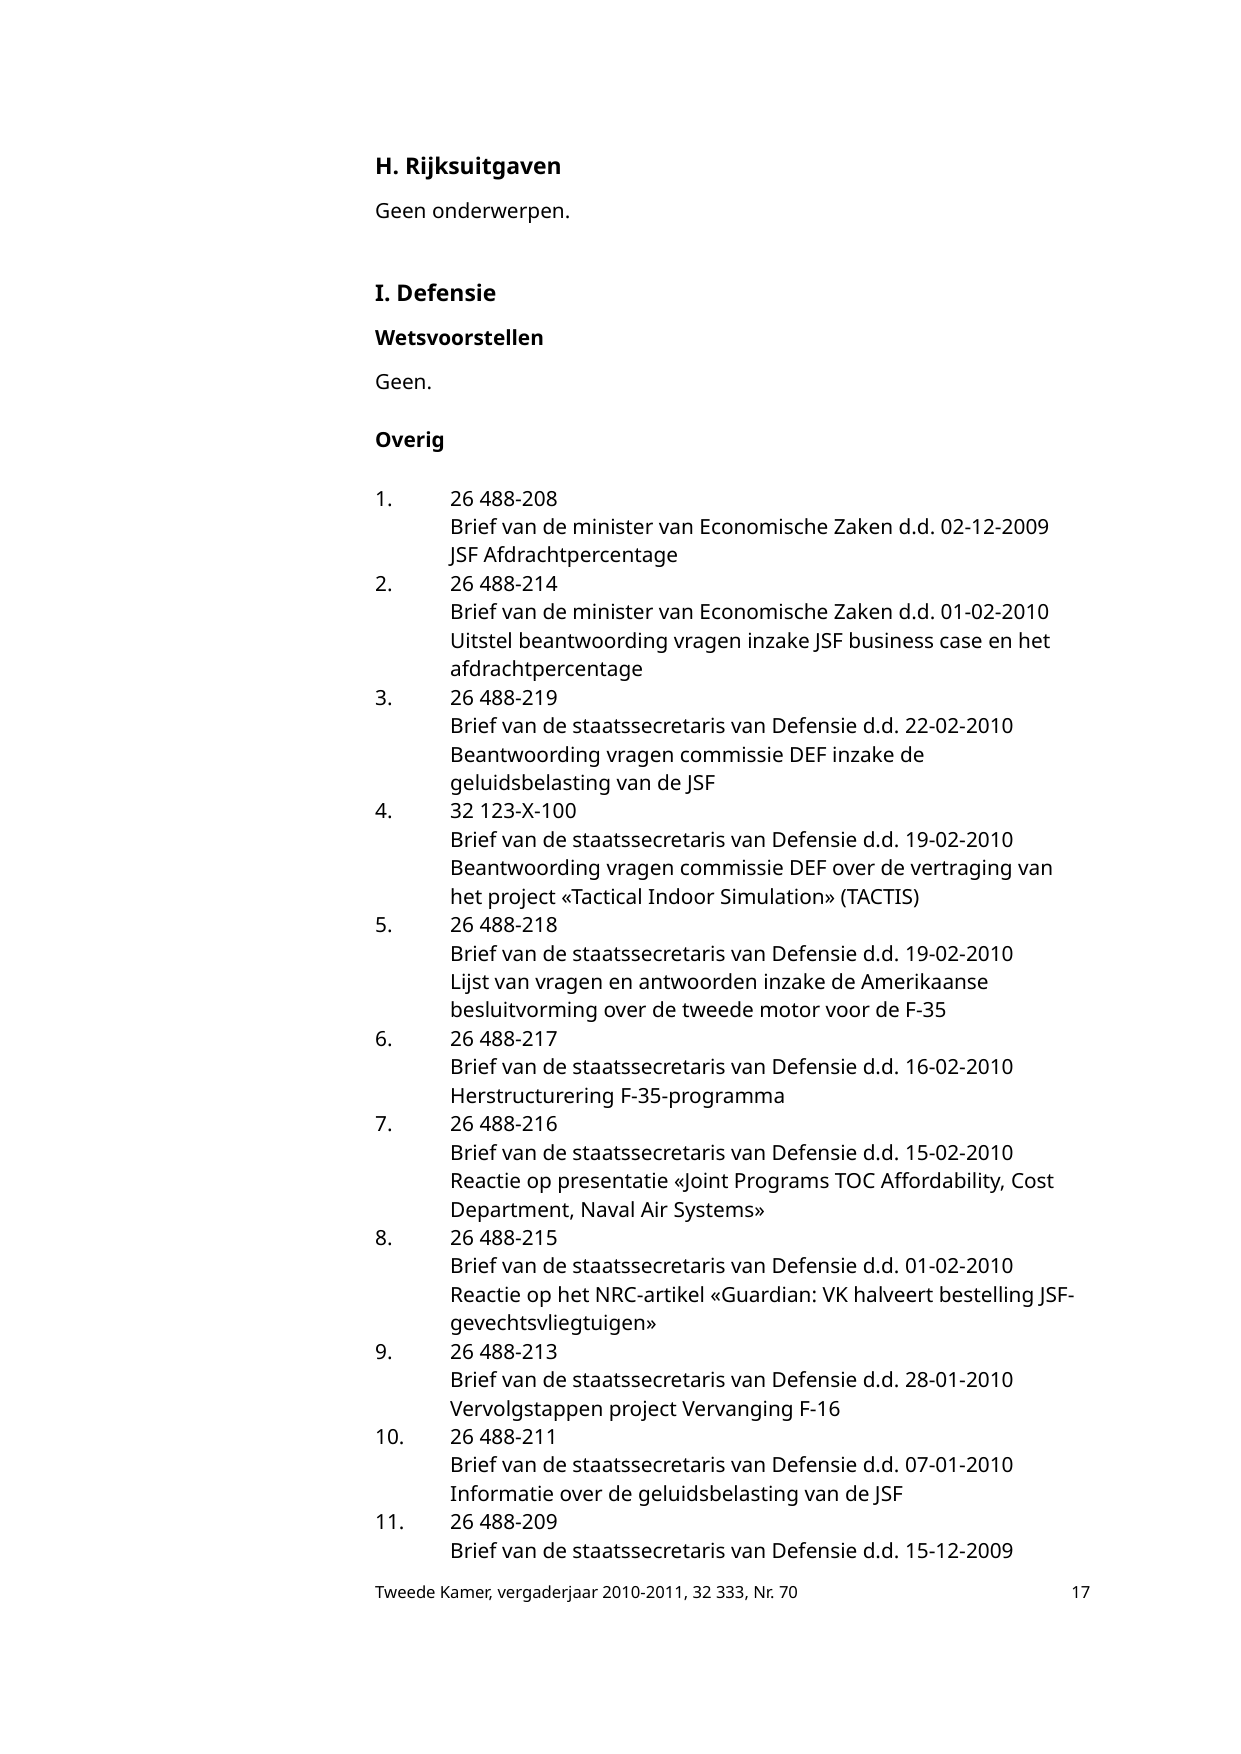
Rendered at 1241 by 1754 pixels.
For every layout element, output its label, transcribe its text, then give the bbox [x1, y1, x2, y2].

list 26 488-211 [375, 1422, 1090, 1451]
list 26 488-218 [375, 910, 1090, 939]
text Overig [375, 425, 1090, 454]
list Brief van de staatssecretaris van Defensie d.d. 16-02-2010 [375, 1052, 1090, 1081]
list 26 488-213 [375, 1337, 1090, 1365]
list Brief van de staatssecretaris van Defensie d.d. 22-02-2010 [375, 711, 1090, 740]
list Brief van de staatssecretaris van Defensie d.d. 01-02-2010 [375, 1252, 1090, 1280]
list 26 488-215 [375, 1223, 1090, 1252]
list 26 488-216 [375, 1109, 1090, 1138]
list Brief van de staatssecretaris van Defensie d.d. 28-01-2010 [375, 1365, 1090, 1394]
list Reactie op presentatie «Joint Programs TOC Affordability, Cost Department, Naval Air Systems» [375, 1166, 1090, 1223]
list Informatie over de geluidsbelasting van de JSF [375, 1479, 1090, 1507]
list 26 488-219 [375, 683, 1090, 711]
list Lijst van vragen en antwoorden inzake de Amerikaanse besluitvorming over de tweede motor voor de F-35 [375, 967, 1090, 1024]
list Brief van de minister van Economische Zaken d.d. 01-02-2010 [375, 597, 1090, 626]
list Vervolgstappen project Vervanging F-16 [375, 1394, 1090, 1422]
list 26 488-217 [375, 1024, 1090, 1052]
list Brief van de minister van Economische Zaken d.d. 02-12-2009 [375, 512, 1090, 541]
list 26 488-208 [375, 484, 1090, 512]
list Beantwoording vragen commissie DEF inzake de geluidsbelasting van de JSF [375, 740, 1090, 797]
subtitle I. Defensie [375, 277, 1090, 308]
text Geen. [375, 367, 1090, 395]
list JSF Afdrachtpercentage [375, 541, 1090, 569]
list Beantwoording vragen commissie DEF over de vertraging van het project «Tactical Indoor Simulation» (TACTIS) [375, 853, 1090, 910]
list Uitstel beantwoording vragen inzake JSF business case en het afdrachtpercentage [375, 626, 1090, 683]
list Herstructurering F-35-programma [375, 1081, 1090, 1109]
list Brief van de staatssecretaris van Defensie d.d. 19-02-2010 [375, 825, 1090, 853]
list Brief van de staatssecretaris van Defensie d.d. 07-01-2010 [375, 1451, 1090, 1479]
list 26 488-214 [375, 569, 1090, 597]
list Reactie op het NRC-artikel «Guardian: VK halveert bestelling JSF-gevechtsvliegtuigen» [375, 1280, 1090, 1337]
text Geen onderwerpen. [375, 196, 1090, 225]
list 26 488-209 [375, 1507, 1090, 1536]
list Brief van de staatssecretaris van Defensie d.d. 15-02-2010 [375, 1138, 1090, 1166]
text Wetsvoorstellen [375, 323, 1090, 352]
list Brief van de staatssecretaris van Defensie d.d. 19-02-2010 [375, 939, 1090, 967]
subtitle H. Rijksuitgaven [375, 150, 1090, 181]
list Brief van de staatssecretaris van Defensie d.d. 15-12-2009 [375, 1536, 1090, 1564]
list 32 123-X-100 [375, 797, 1090, 825]
